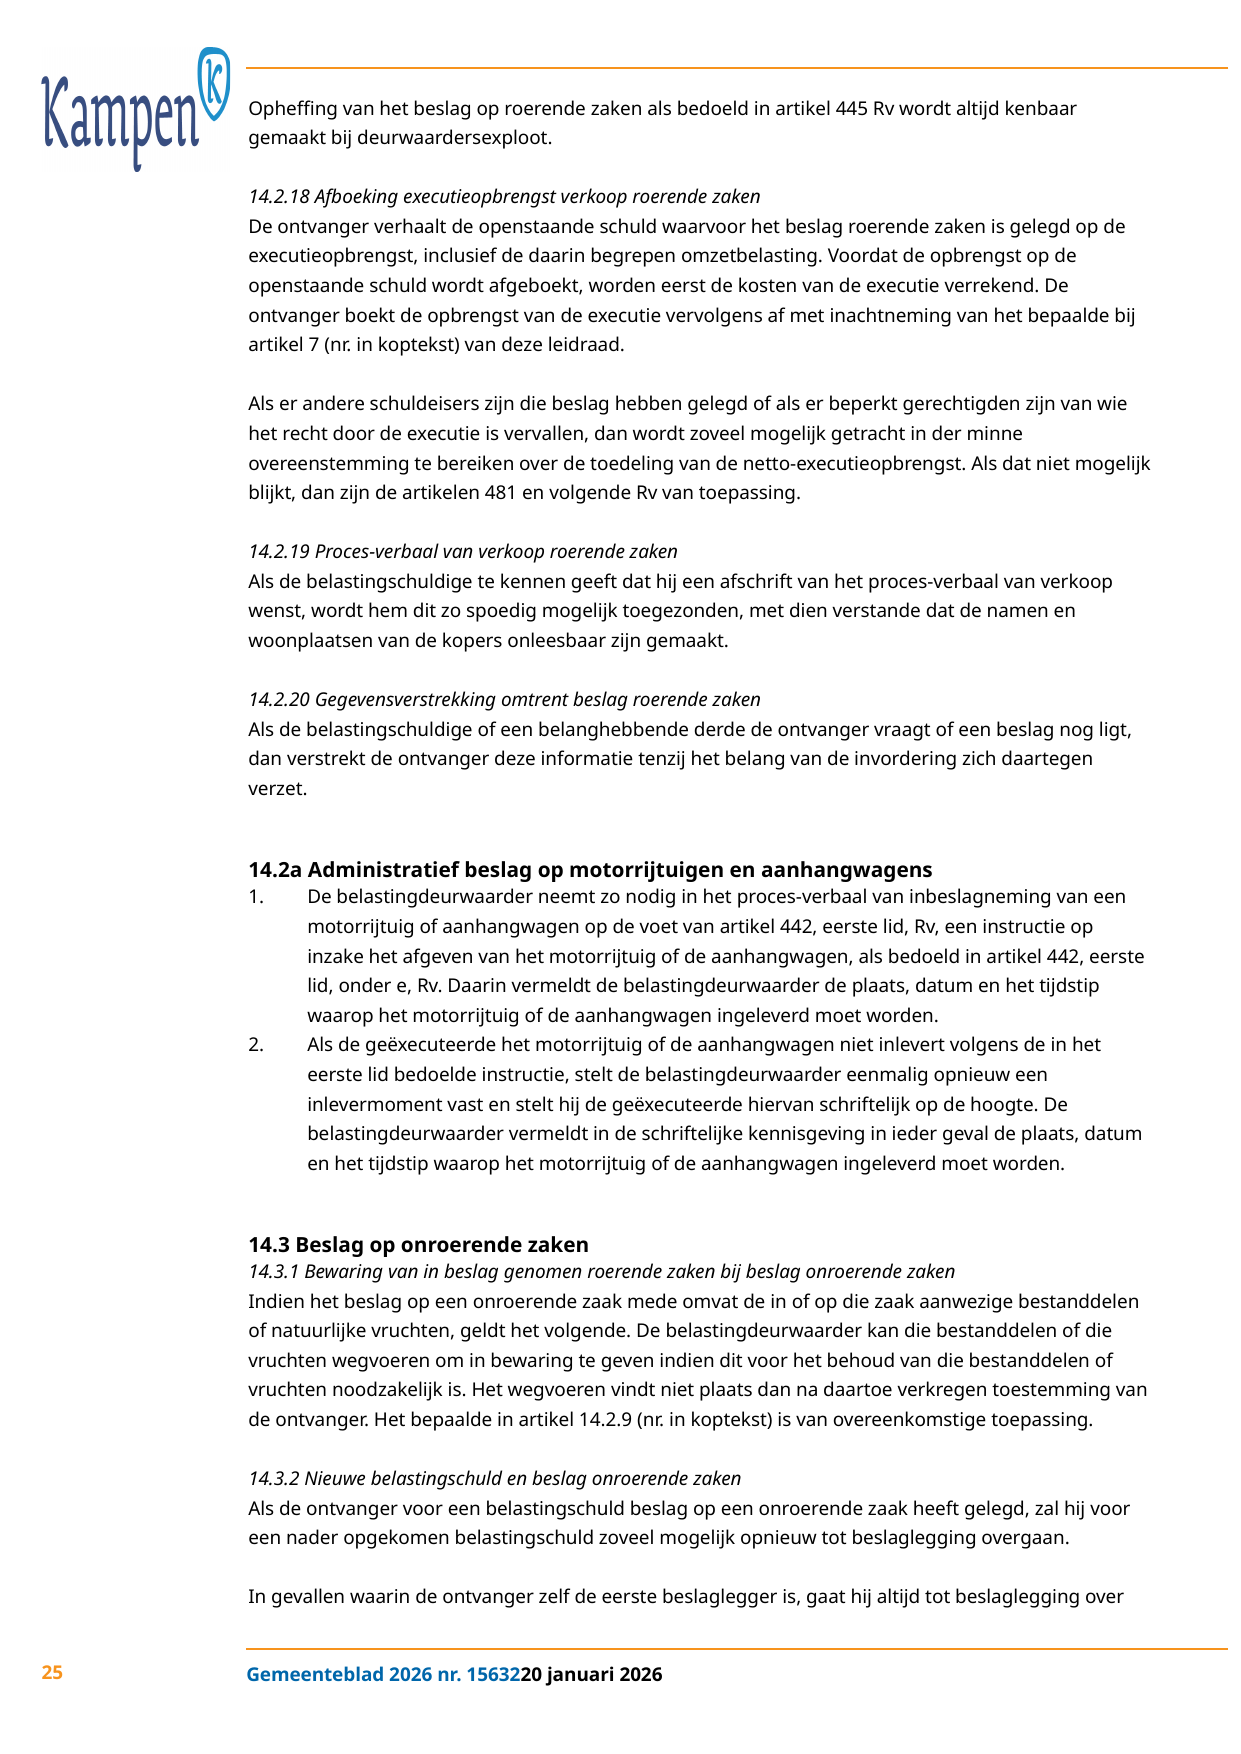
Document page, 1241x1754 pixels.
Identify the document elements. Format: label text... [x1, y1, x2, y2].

text Als de belastingschuldige of een belanghebbende derde de ontvanger vraagt of een beslag nog ligt, dan verstrekt de ontvanger deze informatie tenzij het belang van de invordering zich daartegen verzet. [248, 716, 1152, 801]
text In gevallen waarin de ontvanger zelf de eerste beslaglegger is, gaat hij altijd tot beslaglegging over [248, 1584, 1152, 1609]
text Als de ontvanger voor een belastingschuld beslag op een onroerende zaak heeft gelegd, zal hij voor een nader opgekomen belastingschuld zoveel mogelijk opnieuw tot beslaglegging overgaan. [248, 1495, 1152, 1550]
picture [41, 47, 231, 172]
text 14.2a Administratief beslag op motorrijtuigen en aanhangwagens [248, 855, 1152, 884]
text Als er andere schuldeisers zijn die beslag hebben gelegd of als er beperkt gerechtigden zijn van wie het recht door de executie is vervallen, dan wordt zoveel mogelijk getracht in der minne overeenstemming te bereiken over de toedeling van de netto-executieopbrengst. Als dat niet mogelijk blijkt, dan zijn de artikelen 481 en volgende Rv van toepassing. [248, 391, 1152, 505]
text 14.3.2 Nieuwe belastingschuld en beslag onroerende zaken [248, 1465, 1152, 1491]
text Indien het beslag op een onroerende zaak mede omvat de in of op die zaak aanwezige bestanddelen of natuurlijke vruchten, geldt het volgende. De belastingdeurwaarder kan die bestanddelen of die vruchten wegvoeren om in bewaring te geven indien dit voor het behoud van die bestanddelen of vruchten noodzakelijk is. Het wegvoeren vindt niet plaats dan na daartoe verkregen toestemming van de ontvanger. Het bepaalde in artikel 14.2.9 (nr. in koptekst) is van overeenkomstige toepassing. [248, 1288, 1152, 1432]
text Als de belastingschuldige te kennen geeft dat hij een afschrift van het proces-verbaal van verkoop wenst, wordt hem dit zo spoedig mogelijk toegezonden, met dien verstande dat de namen en woonplaatsen van de kopers onleesbaar zijn gemaakt. [248, 568, 1152, 653]
list De belastingdeurwaarder neemt zo nodig in het proces-verbaal van inbeslagneming van een motorrijtuig of aanhangwagen op de voet van artikel 442, eerste lid, Rv, een instructie op inzake het afgeven van het motorrijtuig of de aanhangwagen, als bedoeld in artikel 442, eerste lid, onder e, Rv. Daarin vermeldt de belastingdeurwaarder de plaats, datum en het tijdstip waarop het motorrijtuig of de aanhangwagen ingeleverd moet worden. [248, 884, 1152, 1028]
text 14.3 Beslag op onroerende zaken [248, 1230, 1152, 1258]
text 14.2.19 Proces-verbaal van verkoop roerende zaken [248, 538, 1152, 564]
text 14.2.20 Gegevensverstrekking omtrent beslag roerende zaken [248, 686, 1152, 712]
text 14.3.1 Bewaring van in beslag genomen roerende zaken bij beslag onroerende zaken [248, 1258, 1152, 1284]
list Als de geëxecuteerde het motorrijtuig of de aanhangwagen niet inlevert volgens de in het eerste lid bedoelde instructie, stelt de belastingdeurwaarder eenmalig opnieuw een inlevermoment vast en stelt hij de geëxecuteerde hiervan schriftelijk op de hoogte. De belastingdeurwaarder vermeldt in de schriftelijke kennisgeving in ieder geval de plaats, datum en het tijdstip waarop het motorrijtuig of de aanhangwagen ingeleverd moet worden. [248, 1032, 1152, 1176]
text 14.2.18 Afboeking executieopbrengst verkoop roerende zaken [248, 183, 1152, 209]
text De ontvanger verhaalt de openstaande schuld waarvoor het beslag roerende zaken is gelegd op de executieopbrengst, inclusief de daarin begrepen omzetbelasting. Voordat de opbrengst op de openstaande schuld wordt afgeboekt, worden eerst de kosten van de executie verrekend. De ontvanger boekt de opbrengst van de executie vervolgens af met inachtneming van het bepaalde bij artikel 7 (nr. in koptekst) van deze leidraad. [248, 213, 1152, 357]
text Opheffing van het beslag op roerende zaken als bedoeld in artikel 445 Rv wordt altijd kenbaar gemaakt bij deurwaardersexploot. [248, 95, 1152, 150]
